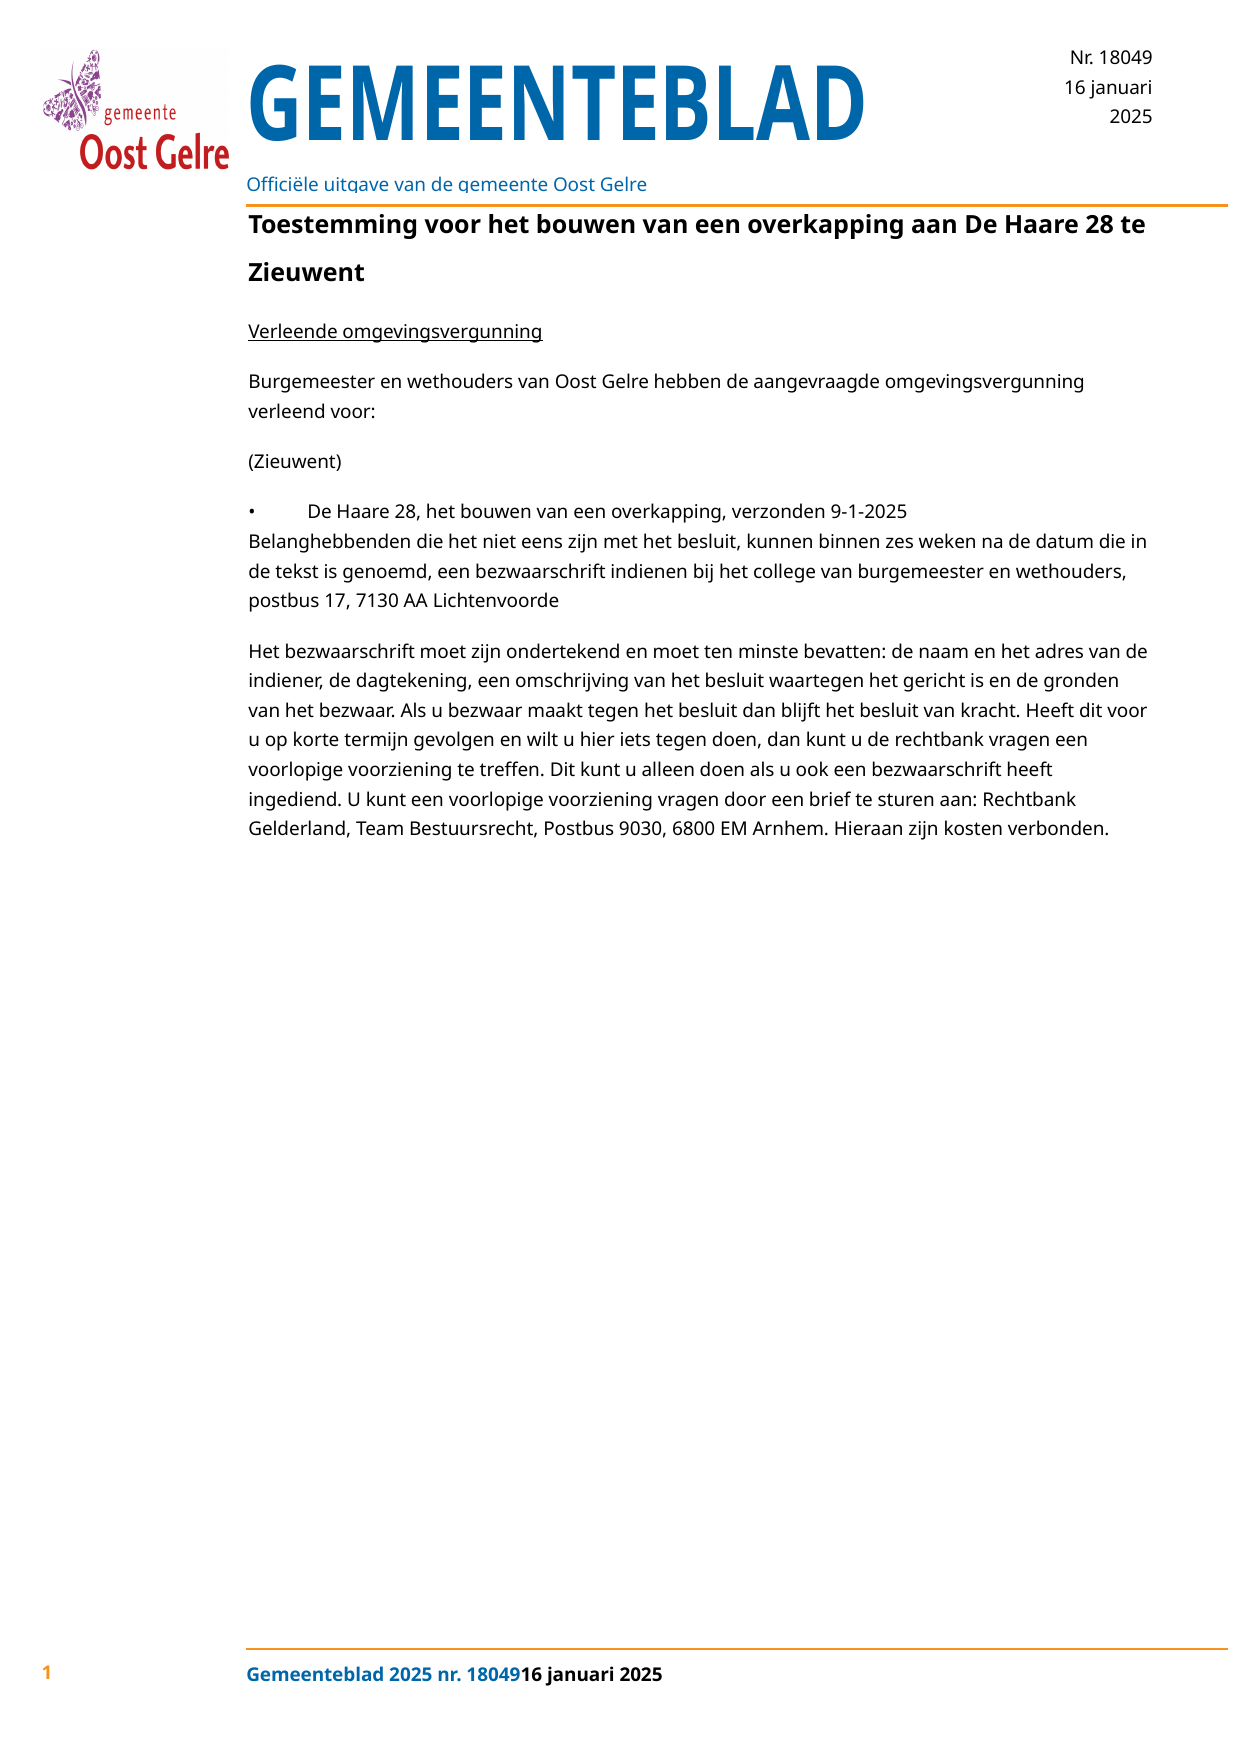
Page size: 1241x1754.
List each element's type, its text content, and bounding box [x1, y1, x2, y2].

text (Zieuwent) [248, 448, 1152, 474]
text Toestemming voor het bouwen van een overkapping aan De Haare 28 te Zieuwent [248, 207, 1152, 288]
text Belanghebbenden die het niet eens zijn met het besluit, kunnen binnen zes weken na de datum die in de tekst is genoemd, een bezwaarschrift indienen bij het college van burgemeester en wethouders, postbus 17, 7130 AA Lichtenvoorde [248, 528, 1152, 613]
text Het bezwaarschrift moet zijn ondertekend en moet ten minste bevatten: de naam en het adres van de indiener, de dagtekening, een omschrijving van het besluit waartegen het gericht is en de gronden van het bezwaar. Als u bezwaar maakt tegen het besluit dan blijft het besluit van kracht. Heeft dit voor u op korte termijn gevolgen en wilt u hier iets tegen doen, dan kunt u de rechtbank vragen een voorlopige voorziening te treffen. Dit kunt u alleen doen als u ook een bezwaarschrift heeft ingediend. U kunt een voorlopige voorziening vragen door een brief te sturen aan: Rechtbank Gelderland, Team Bestuursrecht, Postbus 9030, 6800 EM Arnhem. Hieraan zijn kosten verbonden. [248, 638, 1152, 841]
list De Haare 28, het bouwen van een overkapping, verzonden 9-1-2025 [248, 499, 1152, 524]
text Burgemeester en wethouders van Oost Gelre hebben de aangevraagde omgevingsvergunning verleend voor: [248, 368, 1152, 424]
picture [41, 47, 231, 172]
text Verleende omgevingsvergunning [248, 318, 1152, 344]
